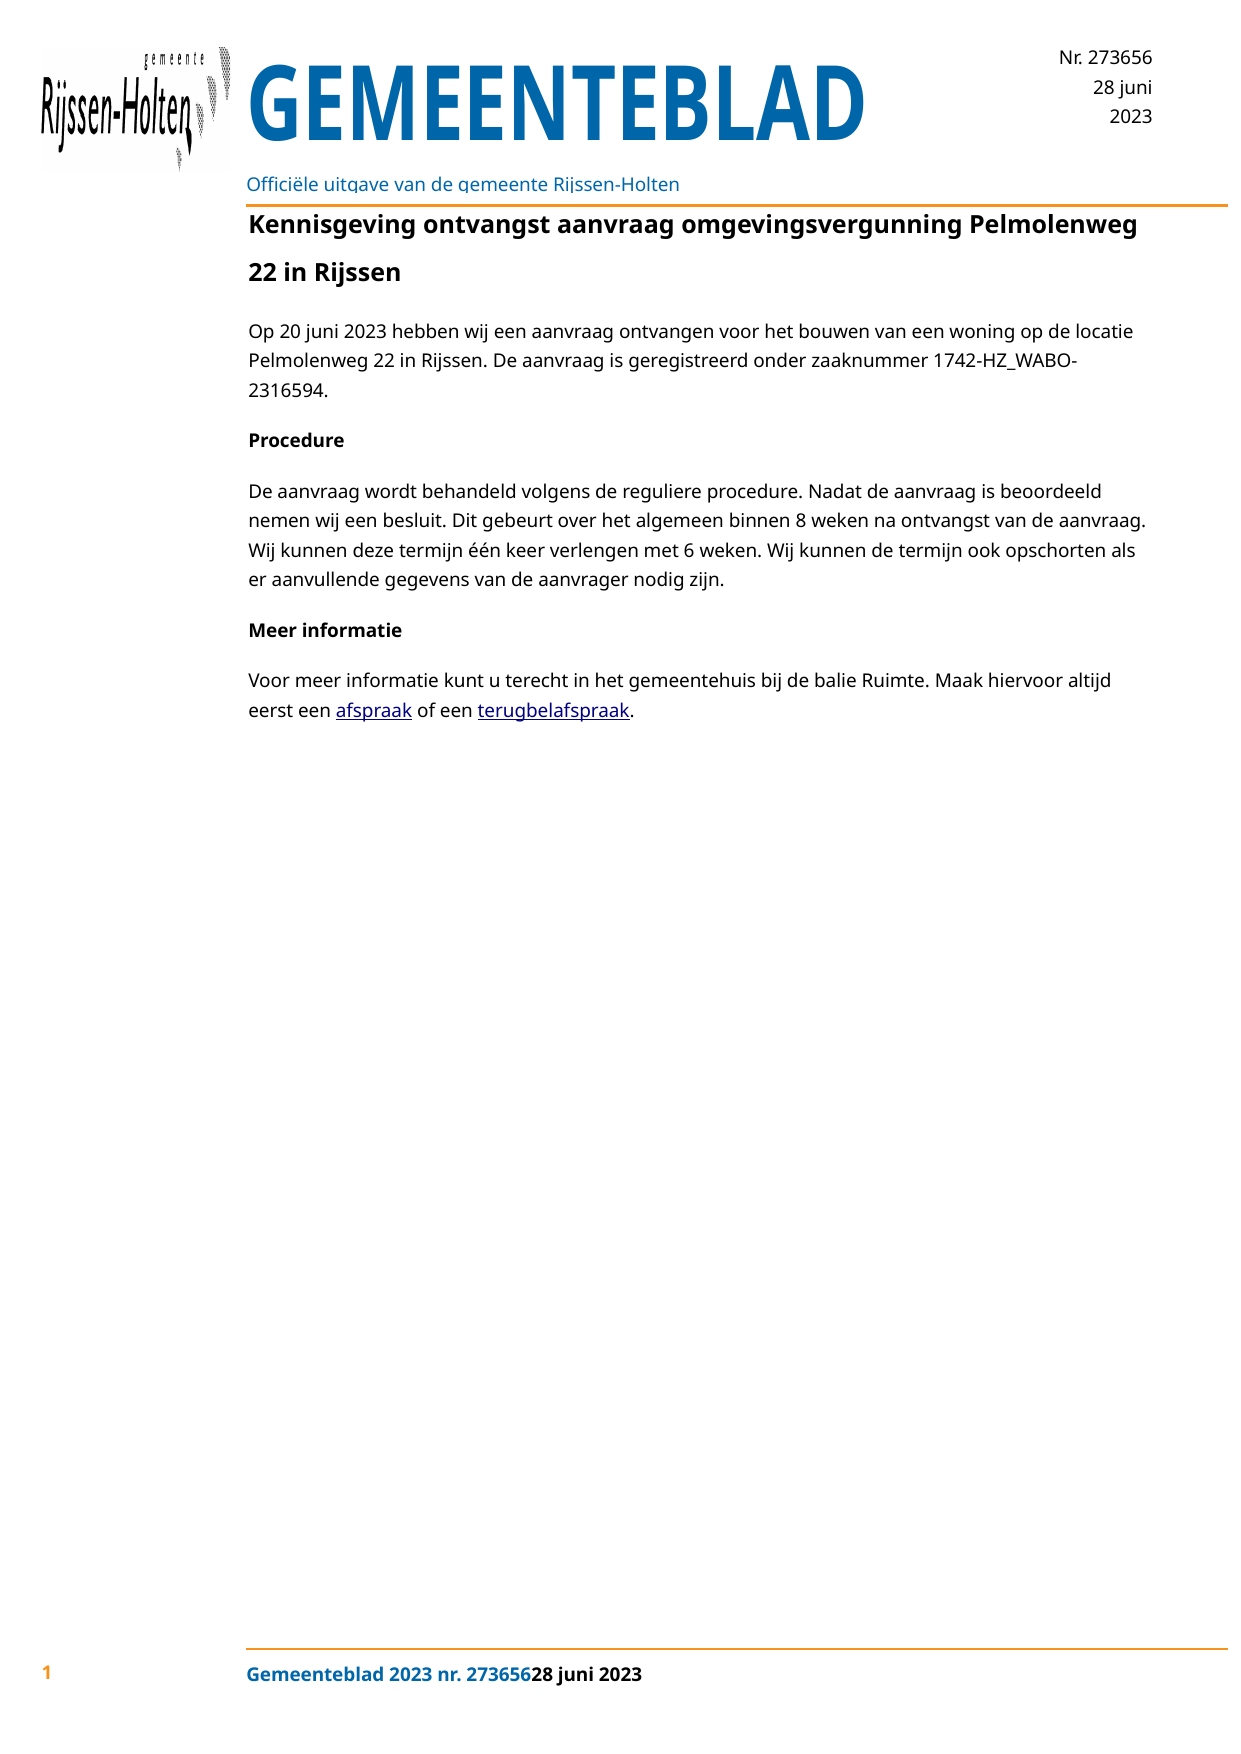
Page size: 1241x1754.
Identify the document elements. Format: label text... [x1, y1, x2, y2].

text Kennisgeving ontvangst aanvraag omgevingsvergunning Pelmolenweg 22 in Rijssen [248, 207, 1152, 288]
text Voor meer informatie kunt u terecht in het gemeentehuis bij de balie Ruimte. Maak hiervoor altijd eerst een afspraak of een terugbelafspraak. [248, 667, 1152, 723]
text Meer informatie [248, 617, 1152, 643]
text Procedure [248, 427, 1152, 453]
picture [41, 47, 231, 172]
text De aanvraag wordt behandeld volgens de reguliere procedure. Nadat de aanvraag is beoordeeld nemen wij een besluit. Dit gebeurt over het algemeen binnen 8 weken na ontvangst van de aanvraag. Wij kunnen deze termijn één keer verlengen met 6 weken. Wij kunnen de termijn ook opschorten als er aanvullende gegevens van de aanvrager nodig zijn. [248, 478, 1152, 592]
text Op 20 juni 2023 hebben wij een aanvraag ontvangen voor het bouwen van een woning op de locatie Pelmolenweg 22 in Rijssen. De aanvraag is geregistreerd onder zaaknummer 1742-HZ_WABO-2316594. [248, 318, 1152, 403]
